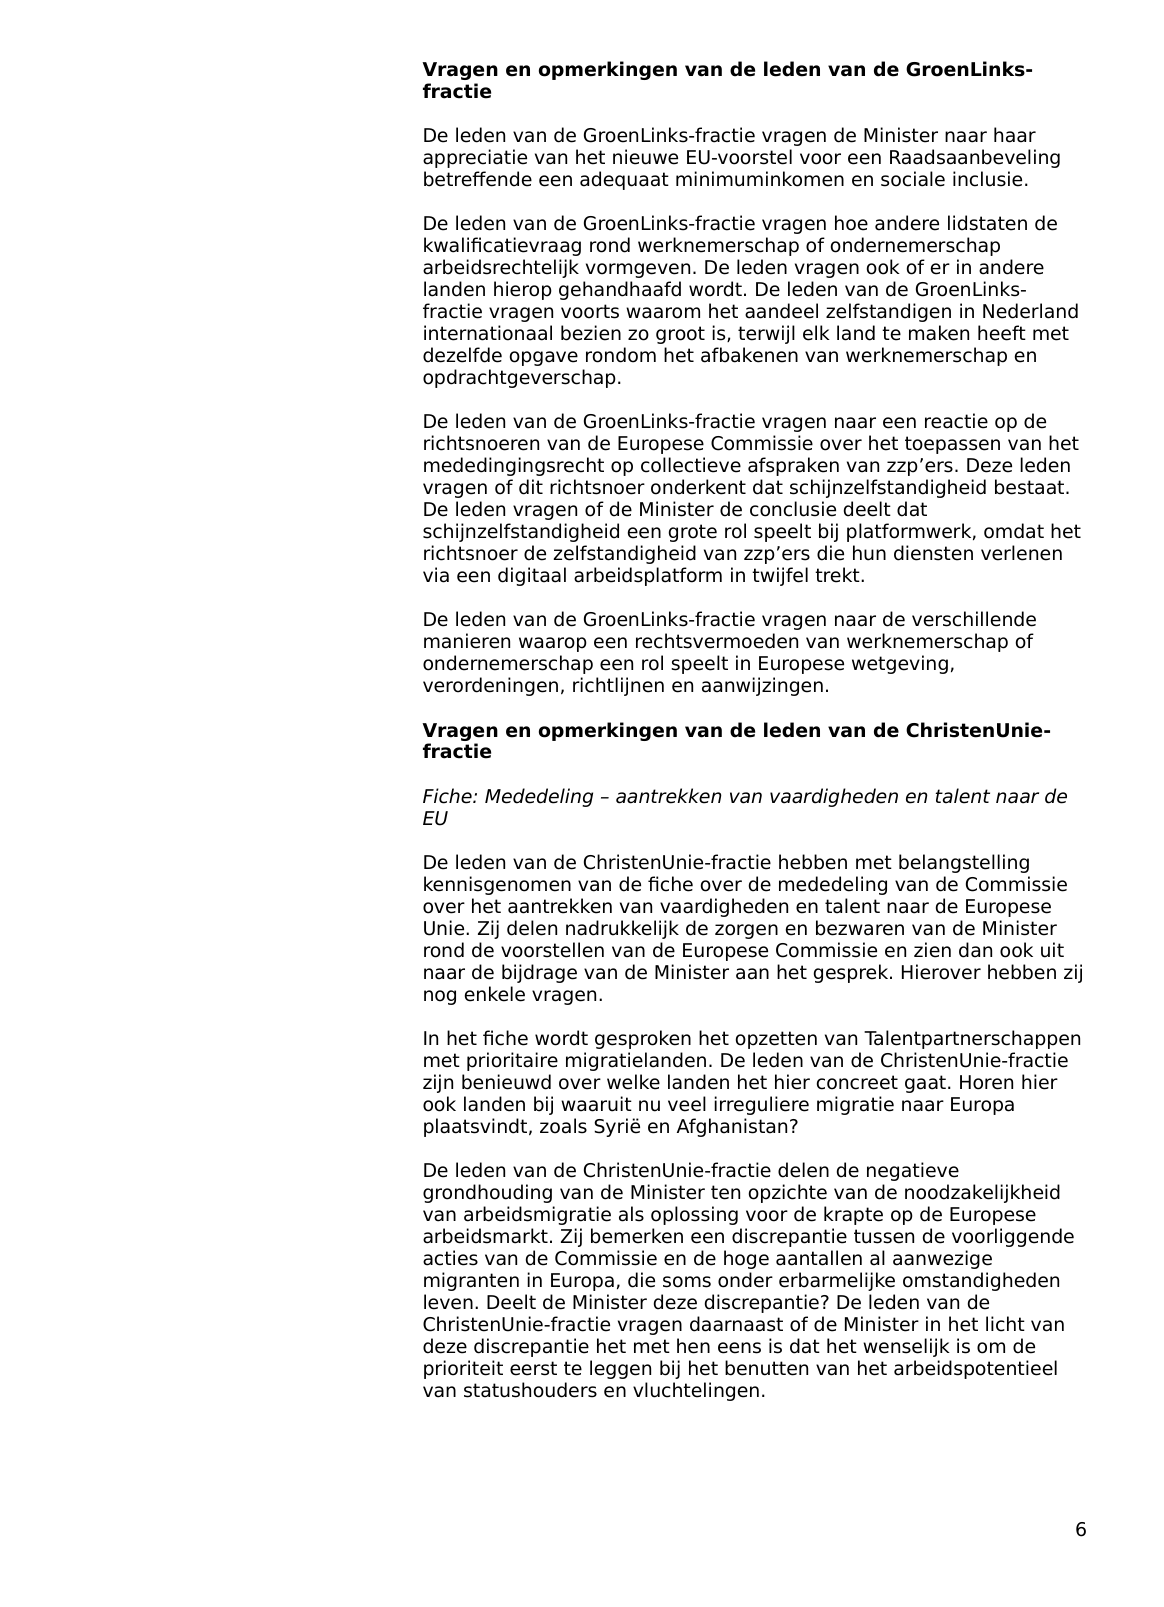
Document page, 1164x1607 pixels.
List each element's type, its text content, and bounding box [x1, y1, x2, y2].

text De leden van de ChristenUnie-fractie hebben met belangstelling kennisgenomen van de fiche over de mededeling van de Commissie over het aantrekken van vaardigheden en talent naar de Europese Unie. Zij delen nadrukkelijk de zorgen en bezwaren van de Minister rond de voorstellen van de Europese Commissie en zien dan ook uit naar de bijdrage van de Minister aan het gesprek. Hierover hebben zij nog enkele vragen. [422, 852, 1087, 1006]
text In het fiche wordt gesproken het opzetten van Talentpartnerschappen met prioritaire migratielanden. De leden van de ChristenUnie-fractie zijn benieuwd over welke landen het hier concreet gaat. Horen hier ook landen bij waaruit nu veel irreguliere migratie naar Europa plaatsvindt, zoals Syrië en Afghanistan? [422, 1028, 1087, 1138]
text De leden van de GroenLinks-fractie vragen de Minister naar haar appreciatie van het nieuwe EU-voorstel voor een Raadsaanbeveling betreffende een adequaat minimuminkomen en sociale inclusie. [422, 125, 1087, 191]
text De leden van de GroenLinks-fractie vragen naar de verschillende manieren waarop een rechtsvermoeden van werknemerschap of ondernemerschap een rol speelt in Europese wetgeving, verordeningen, richtlijnen en aanwijzingen. [422, 609, 1087, 697]
subtitle Vragen en opmerkingen van de leden van de ChristenUnie-fractie [422, 719, 1087, 763]
text De leden van de ChristenUnie-fractie delen de negatieve grondhouding van de Minister ten opzichte van de noodzakelijkheid van arbeidsmigratie als oplossing voor de krapte op de Europese arbeidsmarkt. Zij bemerken een discrepantie tussen de voorliggende acties van de Commissie en de hoge aantallen al aanwezige migranten in Europa, die soms onder erbarmelijke omstandigheden leven. Deelt de Minister deze discrepantie? De leden van de ChristenUnie-fractie vragen daarnaast of de Minister in het licht van deze discrepantie het met hen eens is dat het wenselijk is om de prioriteit eerst te leggen bij het benutten van het arbeidspotentieel van statushouders en vluchtelingen. [422, 1160, 1087, 1402]
text De leden van de GroenLinks-fractie vragen naar een reactie op de richtsnoeren van de Europese Commissie over het toepassen van het mededingingsrecht op collectieve afspraken van zzp’ers. Deze leden vragen of dit richtsnoer onderkent dat schijnzelfstandigheid bestaat. De leden vragen of de Minister de conclusie deelt dat schijnzelfstandigheid een grote rol speelt bij platformwerk, omdat het richtsnoer de zelfstandigheid van zzp’ers die hun diensten verlenen via een digitaal arbeidsplatform in twijfel trekt. [422, 411, 1087, 587]
text De leden van de GroenLinks-fractie vragen hoe andere lidstaten de kwalificatievraag rond werknemerschap of ondernemerschap arbeidsrechtelijk vormgeven. De leden vragen ook of er in andere landen hierop gehandhaafd wordt. De leden van de GroenLinks-fractie vragen voorts waarom het aandeel zelfstandigen in Nederland internationaal bezien zo groot is, terwijl elk land te maken heeft met dezelfde opgave rondom het afbakenen van werknemerschap en opdrachtgeverschap. [422, 213, 1087, 389]
subtitle Vragen en opmerkingen van de leden van de GroenLinks-fractie [422, 59, 1087, 103]
subtitle Fiche: Mededeling – aantrekken van vaardigheden en talent naar de EU [422, 786, 1087, 829]
